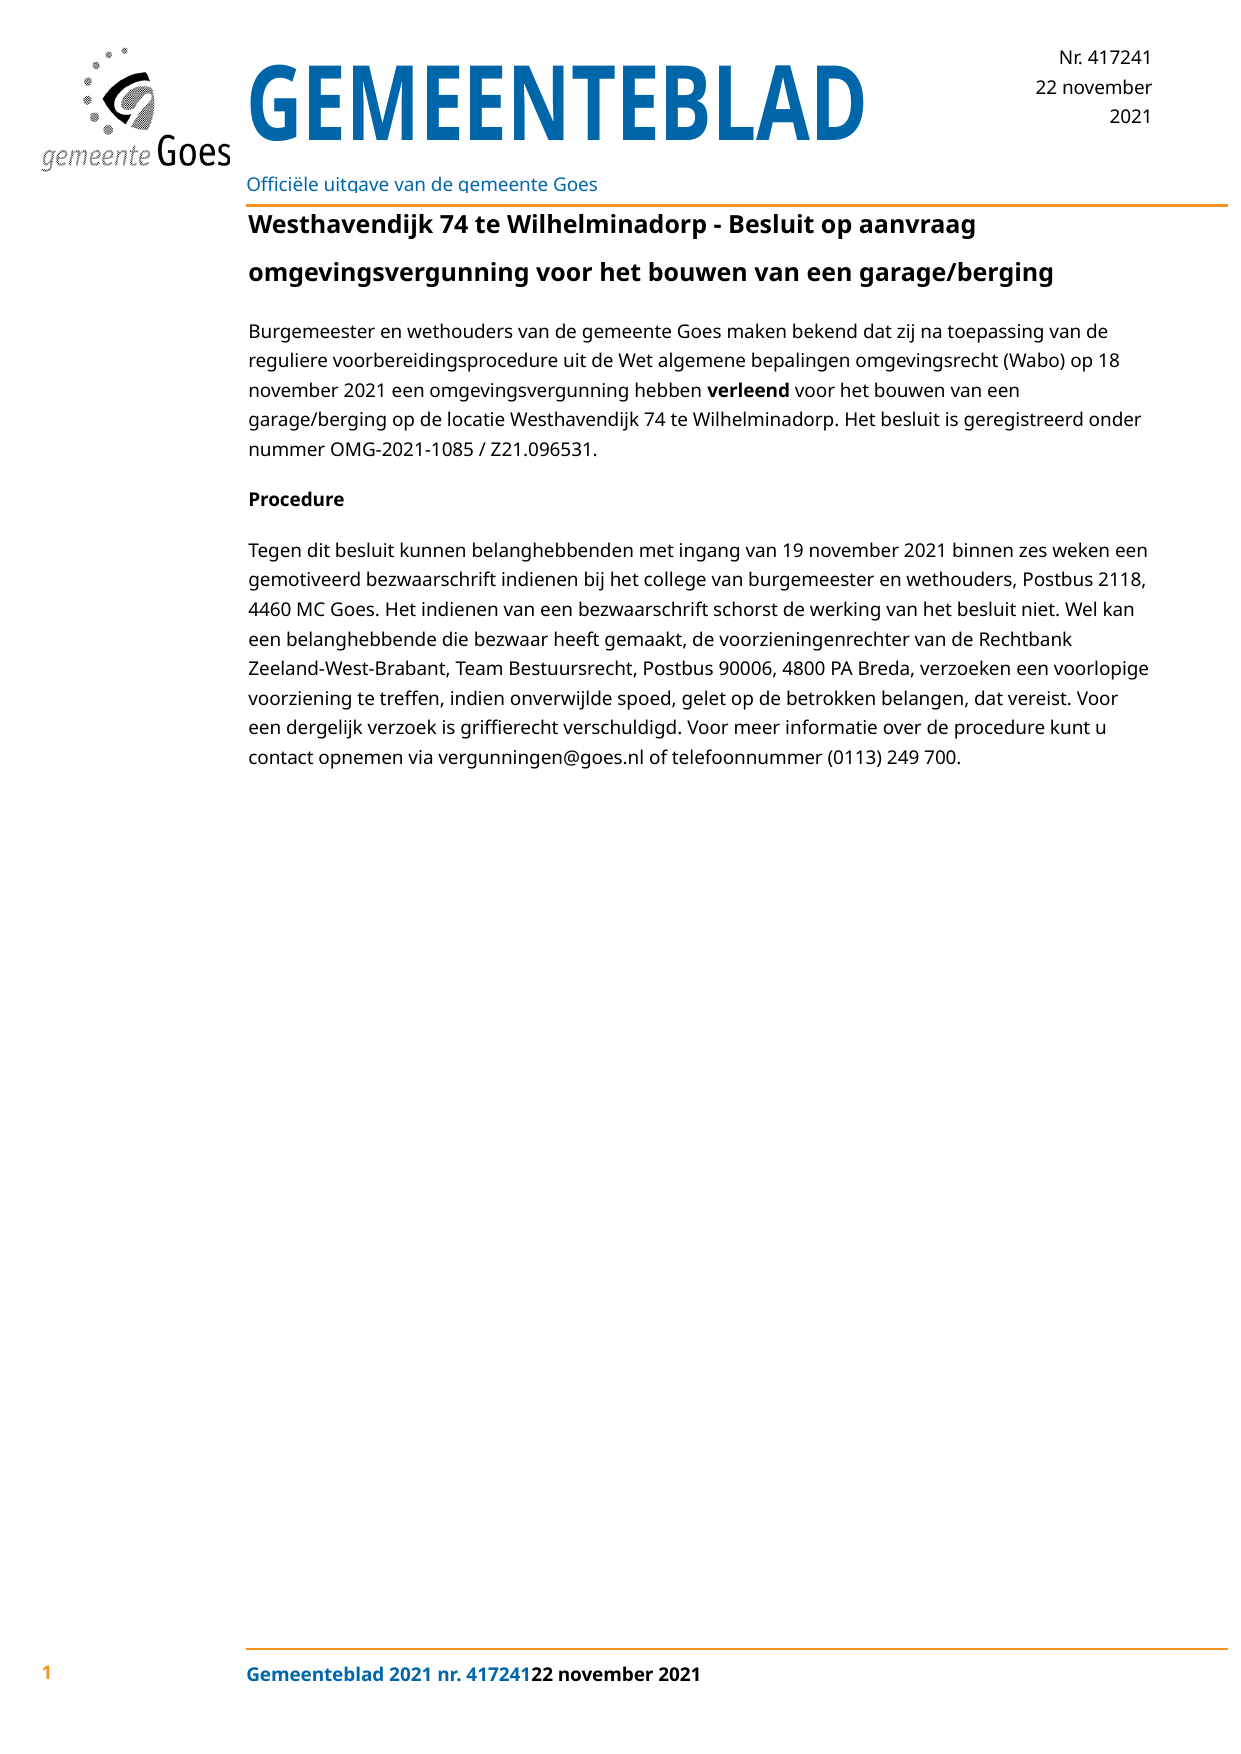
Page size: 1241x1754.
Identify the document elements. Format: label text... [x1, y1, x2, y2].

text Tegen dit besluit kunnen belanghebbenden met ingang van 19 november 2021 binnen zes weken een gemotiveerd bezwaarschrift indienen bij het college van burgemeester en wethouders, Postbus 2118, 4460 MC Goes. Het indienen van een bezwaarschrift schorst de werking van het besluit niet. Wel kan een belanghebbende die bezwaar heeft gemaakt, de voorzieningenrechter van de Rechtbank Zeeland-West-Brabant, Team Bestuursrecht, Postbus 90006, 4800 PA Breda, verzoeken een voorlopige voorziening te treffen, indien onverwijlde spoed, gelet op de betrokken belangen, dat vereist. Voor een dergelijk verzoek is griffierecht verschuldigd. Voor meer informatie over de procedure kunt u contact opnemen via vergunningen@goes.nl of telefoonnummer (0113) 249 700. [248, 537, 1152, 770]
text Burgemeester en wethouders van de gemeente Goes maken bekend dat zij na toepassing van de reguliere voorbereidingsprocedure uit de Wet algemene bepalingen omgevingsrecht (Wabo) op 18 november 2021 een omgevingsvergunning hebben verleend voor het bouwen van een garage/berging op de locatie Westhavendijk 74 te Wilhelminadorp. Het besluit is geregistreerd onder nummer OMG-2021-1085 / Z21.096531. [248, 318, 1152, 462]
text Procedure [248, 487, 1152, 512]
picture [41, 47, 231, 172]
text Westhavendijk 74 te Wilhelminadorp - Besluit op aanvraag omgevingsvergunning voor het bouwen van een garage/berging [248, 207, 1152, 288]
